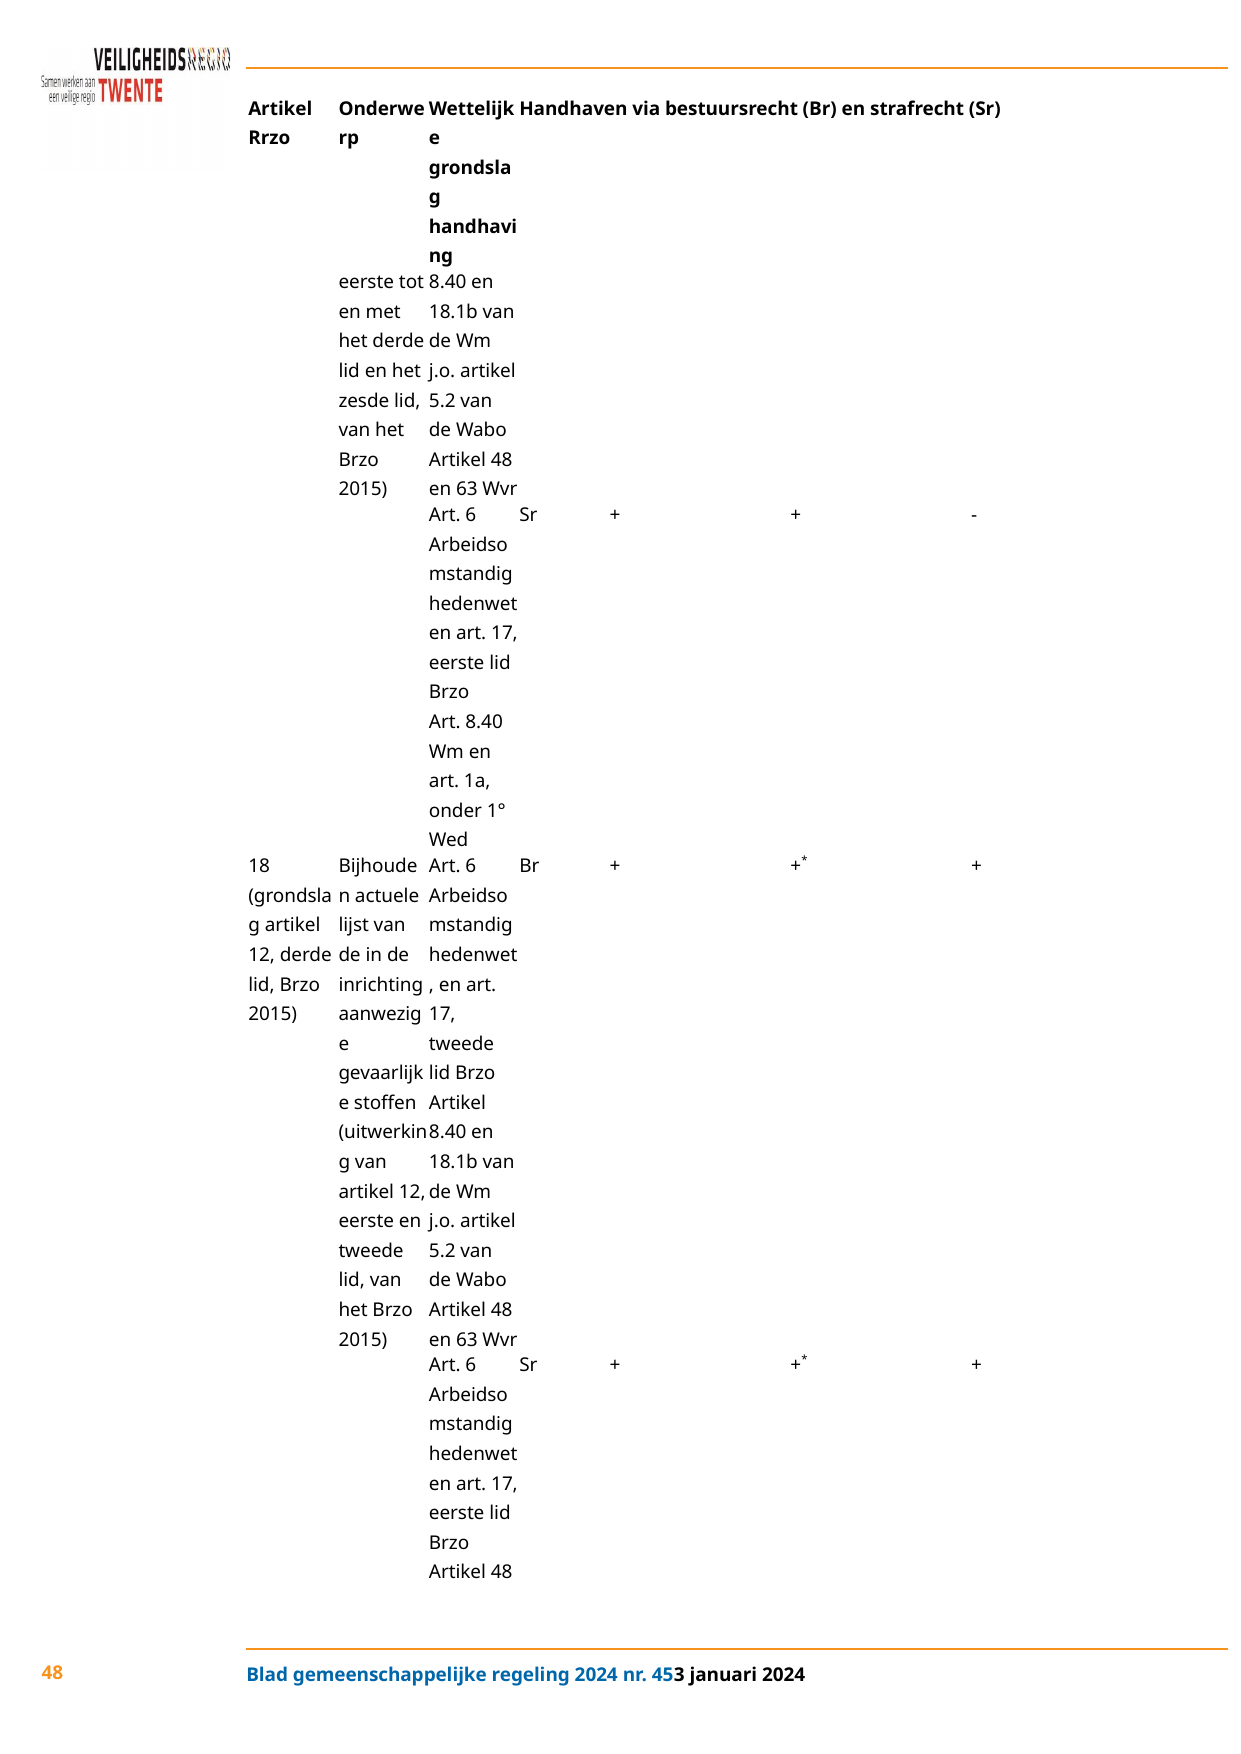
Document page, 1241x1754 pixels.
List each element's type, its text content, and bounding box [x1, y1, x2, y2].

table_cell Br [519, 853, 609, 1351]
table_cell Art. 6 Arbeidsomstandighedenwet en art. 17, eerste lid Brzo Artikel 48 [429, 1351, 519, 1584]
table_cell eerste tot en met het derde lid en het zesde lid, van het Brzo 2015) [338, 269, 429, 852]
table_cell + [609, 853, 790, 1351]
table_cell [971, 269, 1152, 501]
table_cell + [609, 501, 790, 852]
table_cell +* [790, 853, 971, 1351]
table_cell + [790, 501, 971, 852]
picture [41, 47, 231, 172]
table_cell + [971, 1351, 1152, 1584]
table_cell [519, 269, 609, 501]
table_cell - [971, 501, 1152, 852]
table_cell Art. 6 Arbeidsomstandighedenwet en art. 17, eerste lid Brzo Art. 8.40 Wm en art. 1a, onder 1° Wed [429, 501, 519, 852]
table_cell Sr [519, 1351, 609, 1584]
table_cell Sr [519, 501, 609, 852]
table_cell 8.40 en 18.1b van de Wm j.o. artikel 5.2 van de Wabo Artikel 48 en 63 Wvr [429, 269, 519, 501]
table_cell 18 (grondslag artikel 12, derde lid, Brzo 2015) [248, 853, 338, 1584]
table_header Onderwerp [338, 95, 429, 268]
table_header Handhaven via bestuursrecht (Br) en strafrecht (Sr) [519, 95, 1152, 268]
table_header Artikel Rrzo [248, 95, 338, 268]
table_cell [248, 269, 338, 852]
table_cell +* [790, 1351, 971, 1584]
table_cell Bijhouden actuele lijst van de in de inrichting aanwezige gevaarlijke stoffen (uitwerking van artikel 12, eerste en tweede lid, van het Brzo 2015) [338, 853, 429, 1584]
table_cell + [971, 853, 1152, 1351]
table_header Wettelijke grondslag handhaving [429, 95, 519, 268]
table_cell [790, 269, 971, 501]
table_cell + [609, 1351, 790, 1584]
table_cell [609, 269, 790, 501]
table_cell Art. 6 Arbeidsomstandighedenwet, en art. 17, tweede lid Brzo Artikel 8.40 en 18.1b van de Wm j.o. artikel 5.2 van de Wabo Artikel 48 en 63 Wvr [429, 853, 519, 1351]
